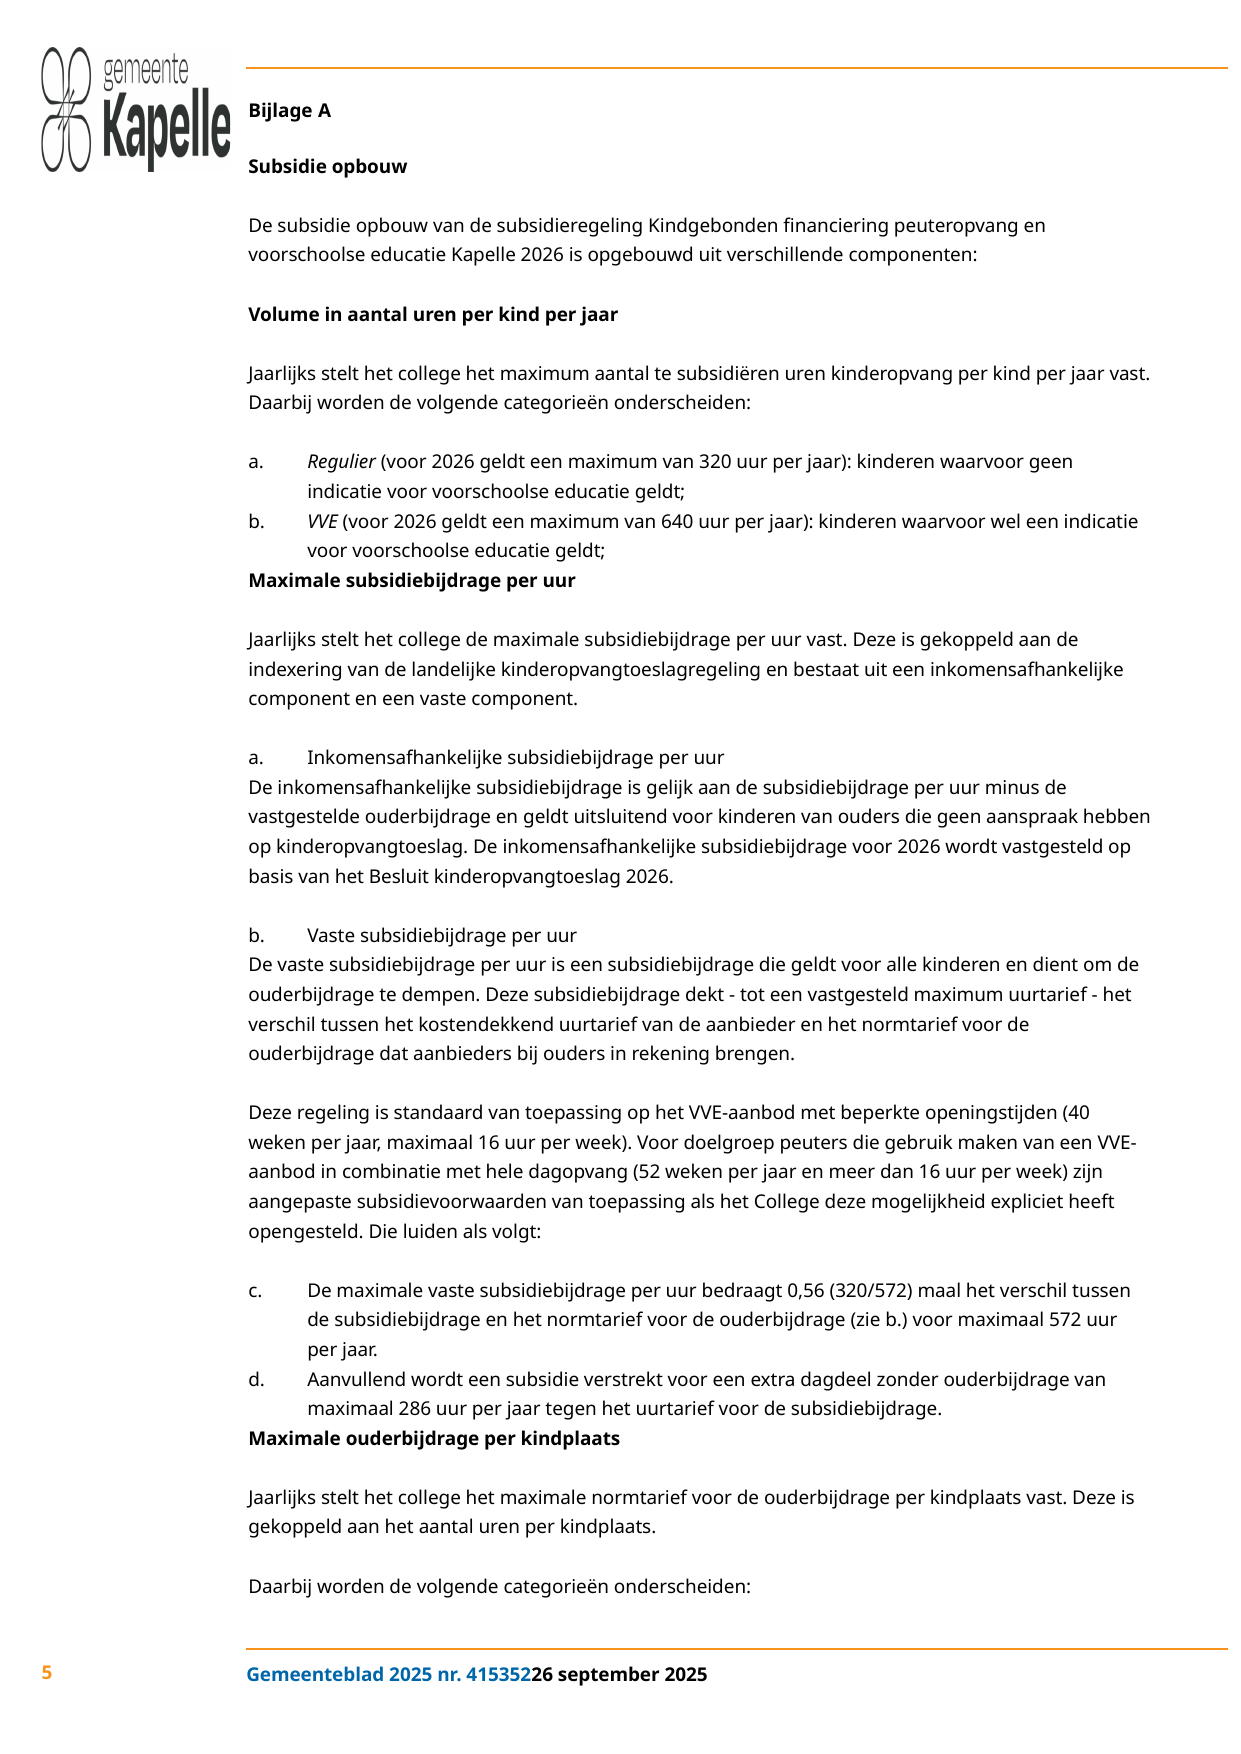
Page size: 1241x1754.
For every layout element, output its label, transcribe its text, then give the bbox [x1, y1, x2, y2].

text De inkomensafhankelijke subsidiebijdrage is gelijk aan de subsidiebijdrage per uur minus de vastgestelde ouderbijdrage en geldt uitsluitend voor kinderen van ouders die geen aanspraak hebben op kinderopvangtoeslag. De inkomensafhankelijke subsidiebijdrage voor 2026 wordt vastgesteld op basis van het Besluit kinderopvangtoeslag 2026. [248, 774, 1152, 889]
text Jaarlijks stelt het college de maximale subsidiebijdrage per uur vast. Deze is gekoppeld aan de indexering van de landelijke kinderopvangtoeslagregeling en bestaat uit een inkomensafhankelijke component en een vaste component. [248, 626, 1152, 711]
text De vaste subsidiebijdrage per uur is een subsidiebijdrage die geldt voor alle kinderen en dient om de ouderbijdrage te dempen. Deze subsidiebijdrage dekt - tot een vastgesteld maximum uurtarief - het verschil tussen het kostendekkend uurtarief van de aanbieder en het normtarief voor de ouderbijdrage dat aanbieders bij ouders in rekening brengen. [248, 952, 1152, 1066]
text Deze regeling is standaard van toepassing op het VVE-aanbod met beperkte openingstijden (40 weken per jaar, maximaal 16 uur per week). Voor doelgroep peuters die gebruik maken van een VVE-aanbod in combinatie met hele dagopvang (52 weken per jaar en meer dan 16 uur per week) zijn aangepaste subsidievoorwaarden van toepassing als het College deze mogelijkheid expliciet heeft opengesteld. Die luiden als volgt: [248, 1099, 1152, 1244]
text Daarbij worden de volgende categorieën onderscheiden: [248, 1573, 1152, 1599]
list Aanvullend wordt een subsidie verstrekt voor een extra dagdeel zonder ouderbijdrage van maximaal 286 uur per jaar tegen het uurtarief voor de subsidiebijdrage. [248, 1366, 1152, 1421]
picture [41, 47, 231, 172]
list VVE (voor 2026 geldt een maximum van 640 uur per jaar): kinderen waarvoor wel een indicatie voor voorschoolse educatie geldt; [248, 508, 1152, 563]
list Regulier (voor 2026 geldt een maximum van 320 uur per jaar): kinderen waarvoor geen indicatie voor voorschoolse educatie geldt; [248, 449, 1152, 504]
text Jaarlijks stelt het college het maximum aantal te subsidiëren uren kinderopvang per kind per jaar vast. Daarbij worden de volgende categorieën onderscheiden: [248, 360, 1152, 415]
text Subsidie opbouw [248, 153, 1152, 179]
list De maximale vaste subsidiebijdrage per uur bedraagt 0,56 (320/572) maal het verschil tussen de subsidiebijdrage en het normtarief voor de ouderbijdrage (zie b.) voor maximaal 572 uur per jaar. [248, 1277, 1152, 1362]
text Maximale subsidiebijdrage per uur [248, 567, 1152, 593]
text Maximale ouderbijdrage per kindplaats [248, 1425, 1152, 1451]
list Vaste subsidiebijdrage per uur [248, 922, 1152, 948]
list Inkomensafhankelijke subsidiebijdrage per uur [248, 744, 1152, 770]
text De subsidie opbouw van de subsidieregeling Kindgebonden financiering peuteropvang en voorschoolse educatie Kapelle 2026 is opgebouwd uit verschillende componenten: [248, 212, 1152, 267]
text Volume in aantal uren per kind per jaar [248, 301, 1152, 327]
text Jaarlijks stelt het college het maximale normtarief voor de ouderbijdrage per kindplaats vast. Deze is gekoppeld aan het aantal uren per kindplaats. [248, 1484, 1152, 1539]
text Bijlage A [248, 95, 1152, 123]
